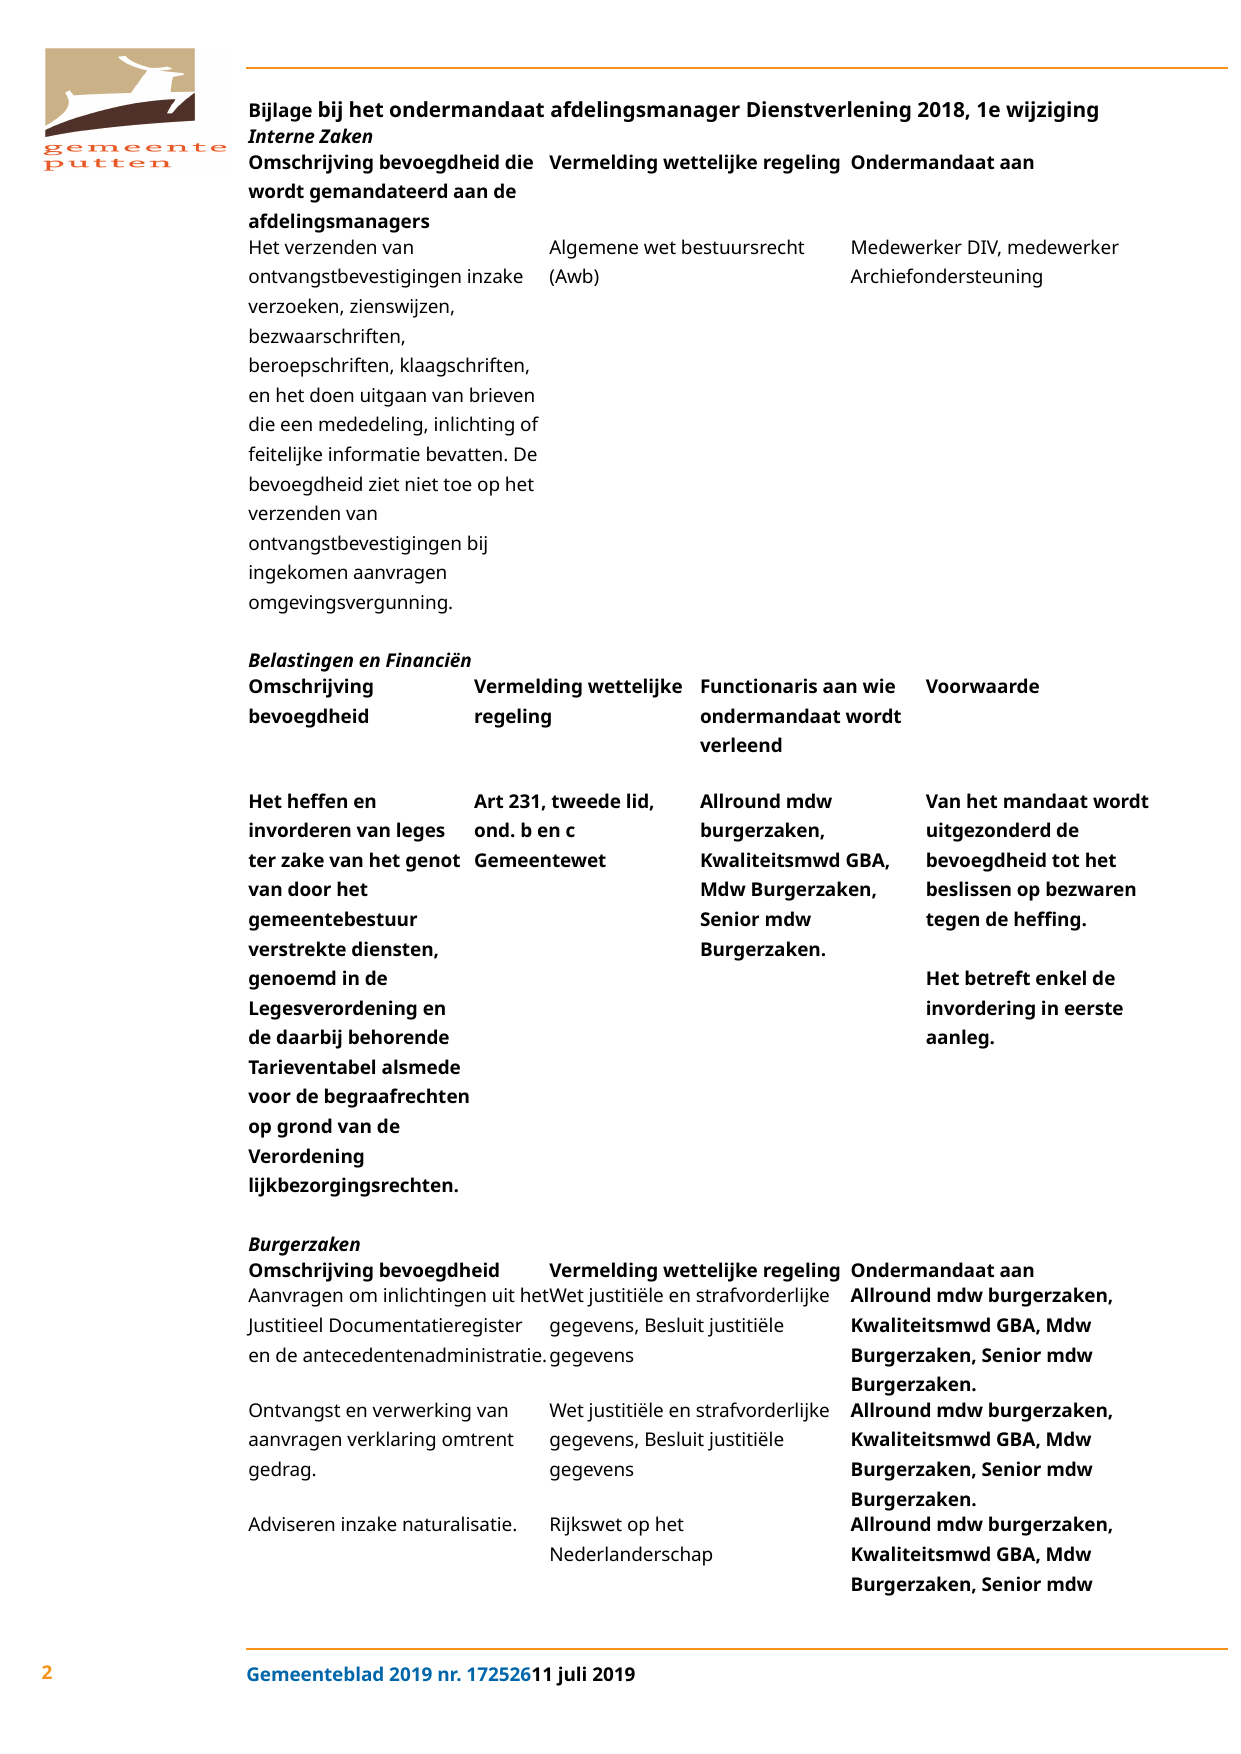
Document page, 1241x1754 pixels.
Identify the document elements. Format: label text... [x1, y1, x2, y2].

table_cell Art 231, tweede lid, ond. b en c Gemeentewet [474, 788, 700, 1198]
table_header Interne Zaken [248, 124, 549, 149]
table_cell Allround mdw burgerzaken, Kwaliteitsmwd GBA, Mdw Burgerzaken, Senior mdw Burgerzaken. [850, 1397, 1152, 1512]
table_cell Wet justitiële en strafvorderlijke gegevens, Besluit justitiële gegevens [549, 1397, 850, 1512]
table_cell Ondermandaat aan [850, 1257, 1152, 1283]
table_cell Allround mdw burgerzaken, Kwaliteitsmwd GBA, Mdw Burgerzaken, Senior mdw Burgerzaken. [700, 788, 926, 1198]
table_header Belastingen en Financiën [248, 648, 474, 673]
table_cell Adviseren inzake naturalisatie. [248, 1512, 549, 1596]
table_cell Algemene wet bestuursrecht (Awb) [549, 234, 850, 615]
table_cell Omschrijving bevoegdheid die wordt gemandateerd aan de afdelingsmanagers [248, 149, 549, 234]
table_cell Het heffen en invorderen van leges ter zake van het genot van door het gemeentebestuur verstrekte diensten, genoemd in de Legesverordening en de daarbij behorende Tarieventabel alsmede voor de begraafrechten op grond van de Verordening lijkbezorgingsrechten. [248, 788, 474, 1198]
table_header Burgerzaken [248, 1231, 549, 1257]
picture [41, 47, 231, 172]
table_cell Van het mandaat wordt uitgezonderd de bevoegdheid tot het beslissen op bezwaren tegen de heffing. Het betreft enkel de invordering in eerste aanleg. [926, 788, 1152, 1198]
table_cell Ondermandaat aan [850, 149, 1152, 234]
table_cell Allround mdw burgerzaken, Kwaliteitsmwd GBA, Mdw Burgerzaken, Senior mdw [850, 1512, 1152, 1596]
table_cell Aanvragen om inlichtingen uit het Justitieel Documentatieregister en de antecedentenadministratie. [248, 1283, 549, 1397]
table_cell Omschrijving bevoegdheid [248, 1257, 549, 1283]
table_cell Wet justitiële en strafvorderlijke gegevens, Besluit justitiële gegevens [549, 1283, 850, 1397]
table_cell Het verzenden van ontvangstbevestigingen inzake verzoeken, zienswijzen, bezwaarschriften, beroepschriften, klaagschriften, en het doen uitgaan van brieven die een mededeling, inlichting of feitelijke informatie bevatten. De bevoegdheid ziet niet toe op het verzenden van ontvangstbevestigingen bij ingekomen aanvragen omgevingsvergunning. [248, 234, 549, 615]
table_cell Voorwaarde [926, 674, 1152, 788]
table_cell Ontvangst en verwerking van aanvragen verklaring omtrent gedrag. [248, 1397, 549, 1512]
table_cell Medewerker DIV, medewerker Archiefondersteuning [850, 234, 1152, 615]
table_cell Vermelding wettelijke regeling [549, 1257, 850, 1283]
table_cell Vermelding wettelijke regeling [549, 149, 850, 234]
text Bijlage bij het ondermandaat afdelingsmanager Dienstverlening 2018, 1e wijziging [248, 95, 1152, 123]
table_cell Allround mdw burgerzaken, Kwaliteitsmwd GBA, Mdw Burgerzaken, Senior mdw Burgerzaken. [850, 1283, 1152, 1397]
table_cell Omschrijving bevoegdheid [248, 674, 474, 788]
table_cell Vermelding wettelijke regeling [474, 674, 700, 788]
table_cell Functionaris aan wie ondermandaat wordt verleend [700, 674, 926, 788]
table_cell Rijkswet op het Nederlanderschap [549, 1512, 850, 1596]
